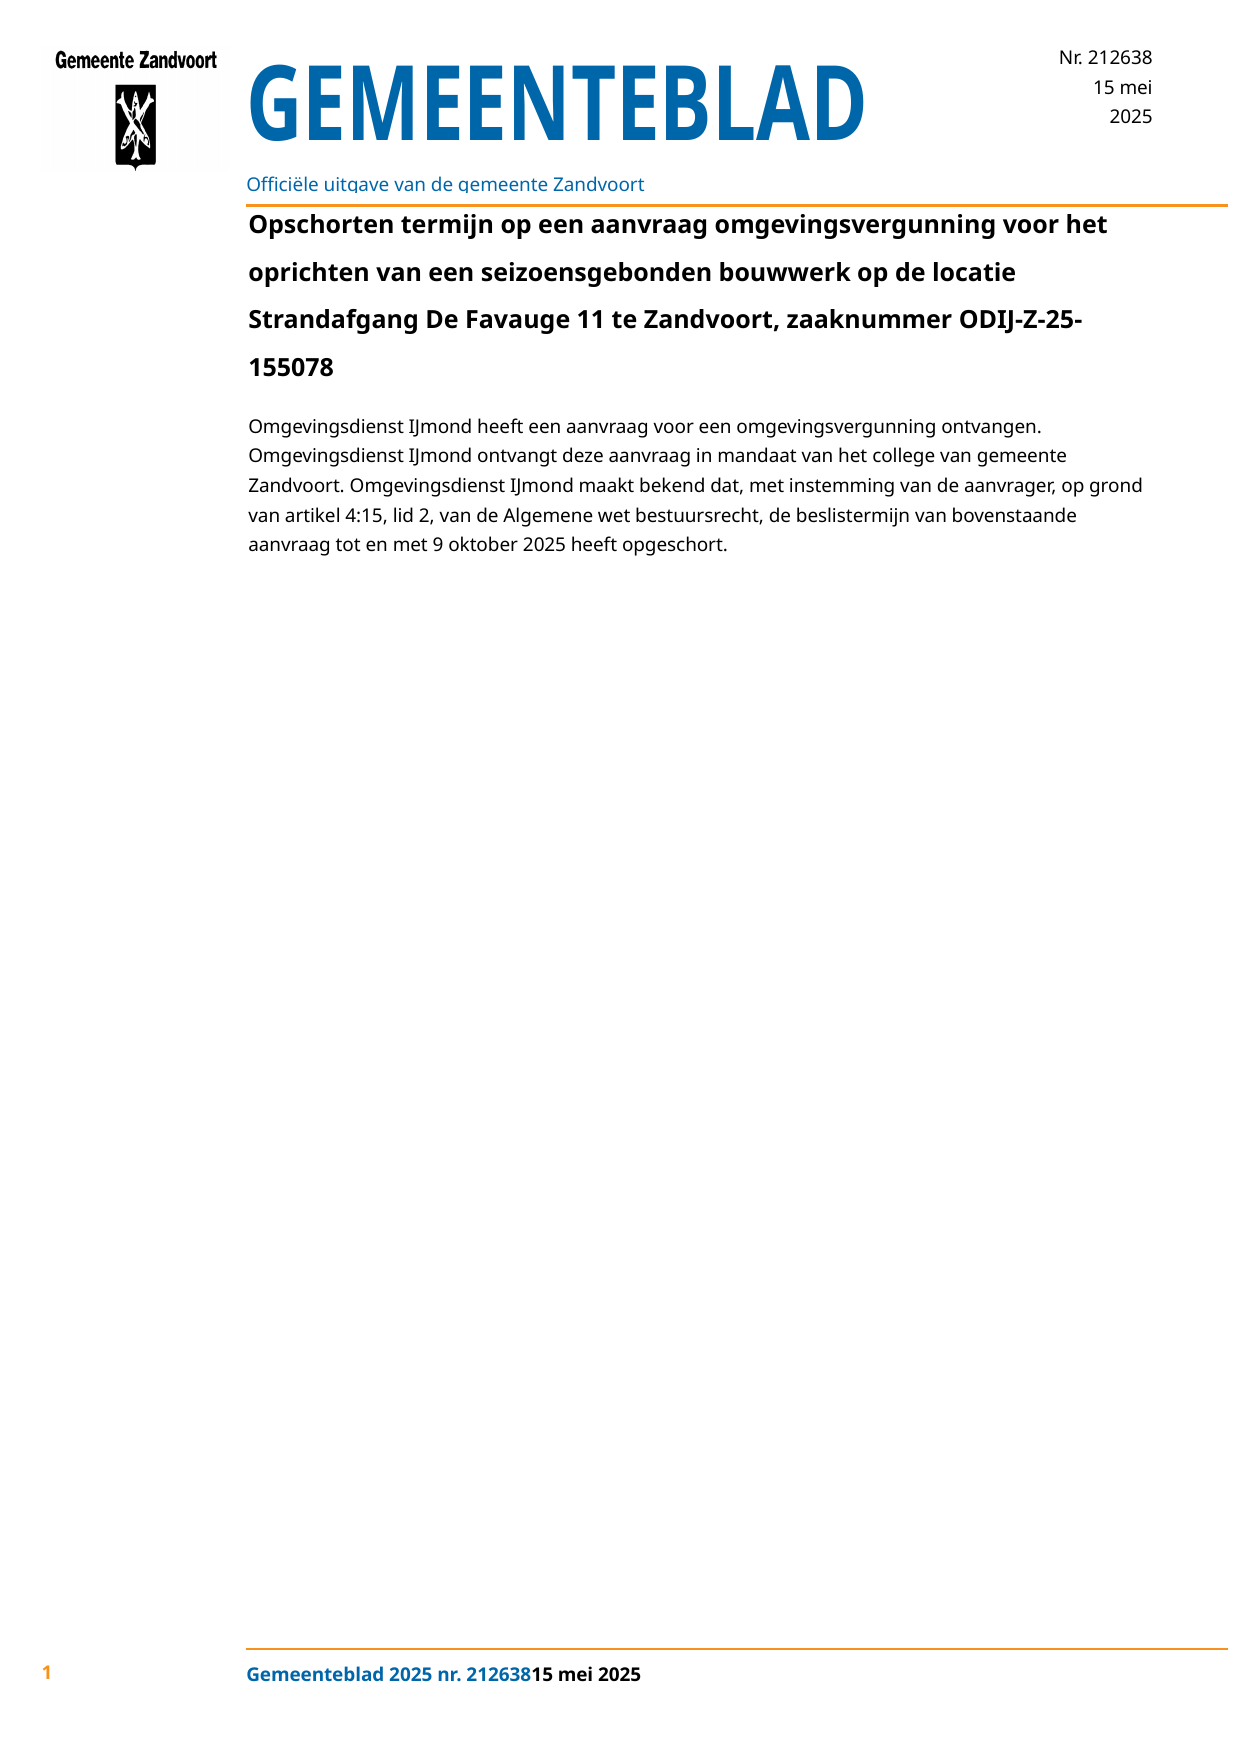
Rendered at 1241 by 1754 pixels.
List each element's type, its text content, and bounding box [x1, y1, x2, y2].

picture [41, 47, 231, 172]
text Omgevingsdienst IJmond heeft een aanvraag voor een omgevingsvergunning ontvangen. Omgevingsdienst IJmond ontvangt deze aanvraag in mandaat van het college van gemeente Zandvoort. Omgevingsdienst IJmond maakt bekend dat, met instemming van de aanvrager, op grond van artikel 4:15, lid 2, van de Algemene wet bestuursrecht, de beslistermijn van bovenstaande aanvraag tot en met 9 oktober 2025 heeft opgeschort. [248, 413, 1152, 557]
text Opschorten termijn op een aanvraag omgevingsvergunning voor het oprichten van een seizoensgebonden bouwwerk op de locatie Strandafgang De Favauge 11 te Zandvoort, zaaknummer ODIJ-Z-25-155078 [248, 207, 1152, 384]
